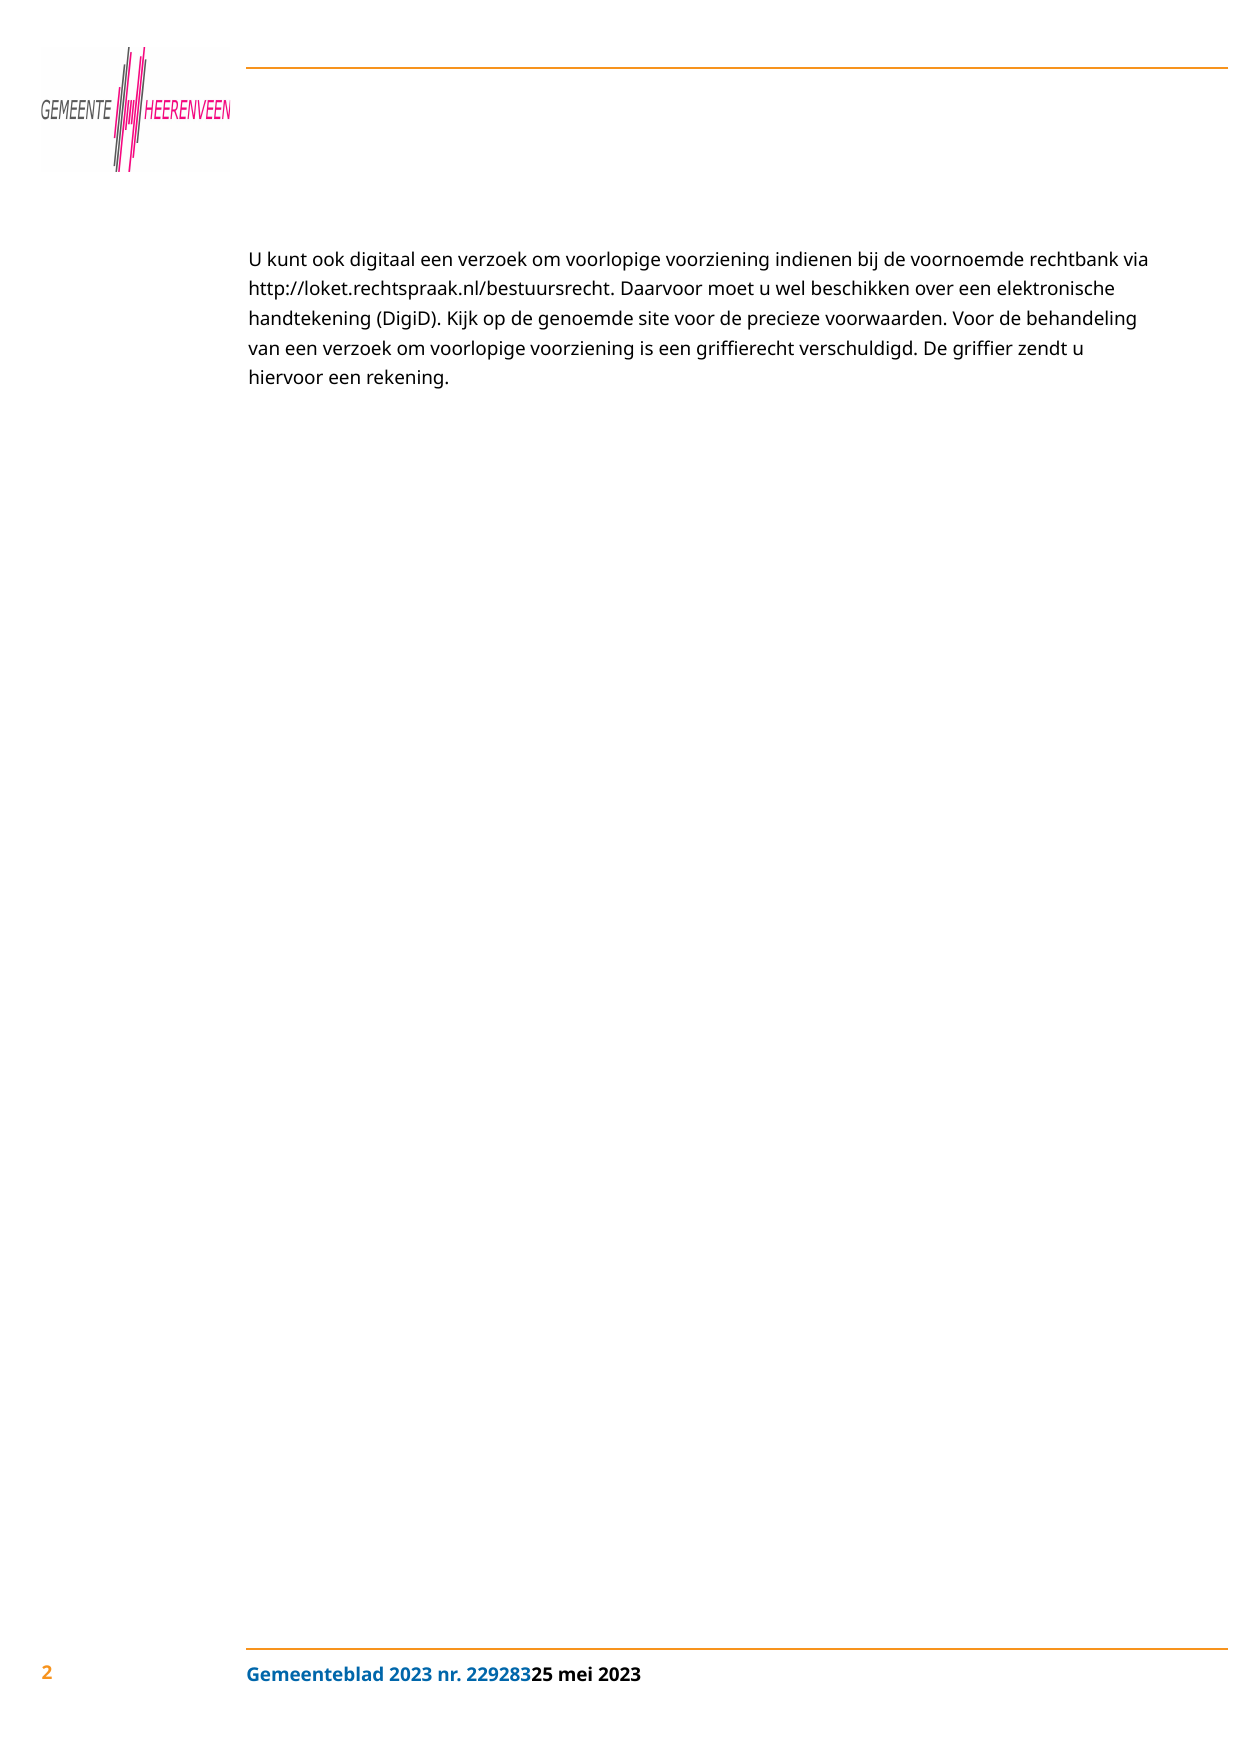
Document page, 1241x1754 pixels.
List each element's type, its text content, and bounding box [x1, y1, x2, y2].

text U kunt ook digitaal een verzoek om voorlopige voorziening indienen bij de voornoemde rechtbank via http://loket.rechtspraak.nl/bestuursrecht. Daarvoor moet u wel beschikken over een elektronische handtekening (DigiD). Kijk op de genoemde site voor de precieze voorwaarden. Voor de behandeling van een verzoek om voorlopige voorziening is een griffierecht verschuldigd. De griffier zendt u hiervoor een rekening. [248, 246, 1152, 390]
picture [41, 47, 231, 172]
